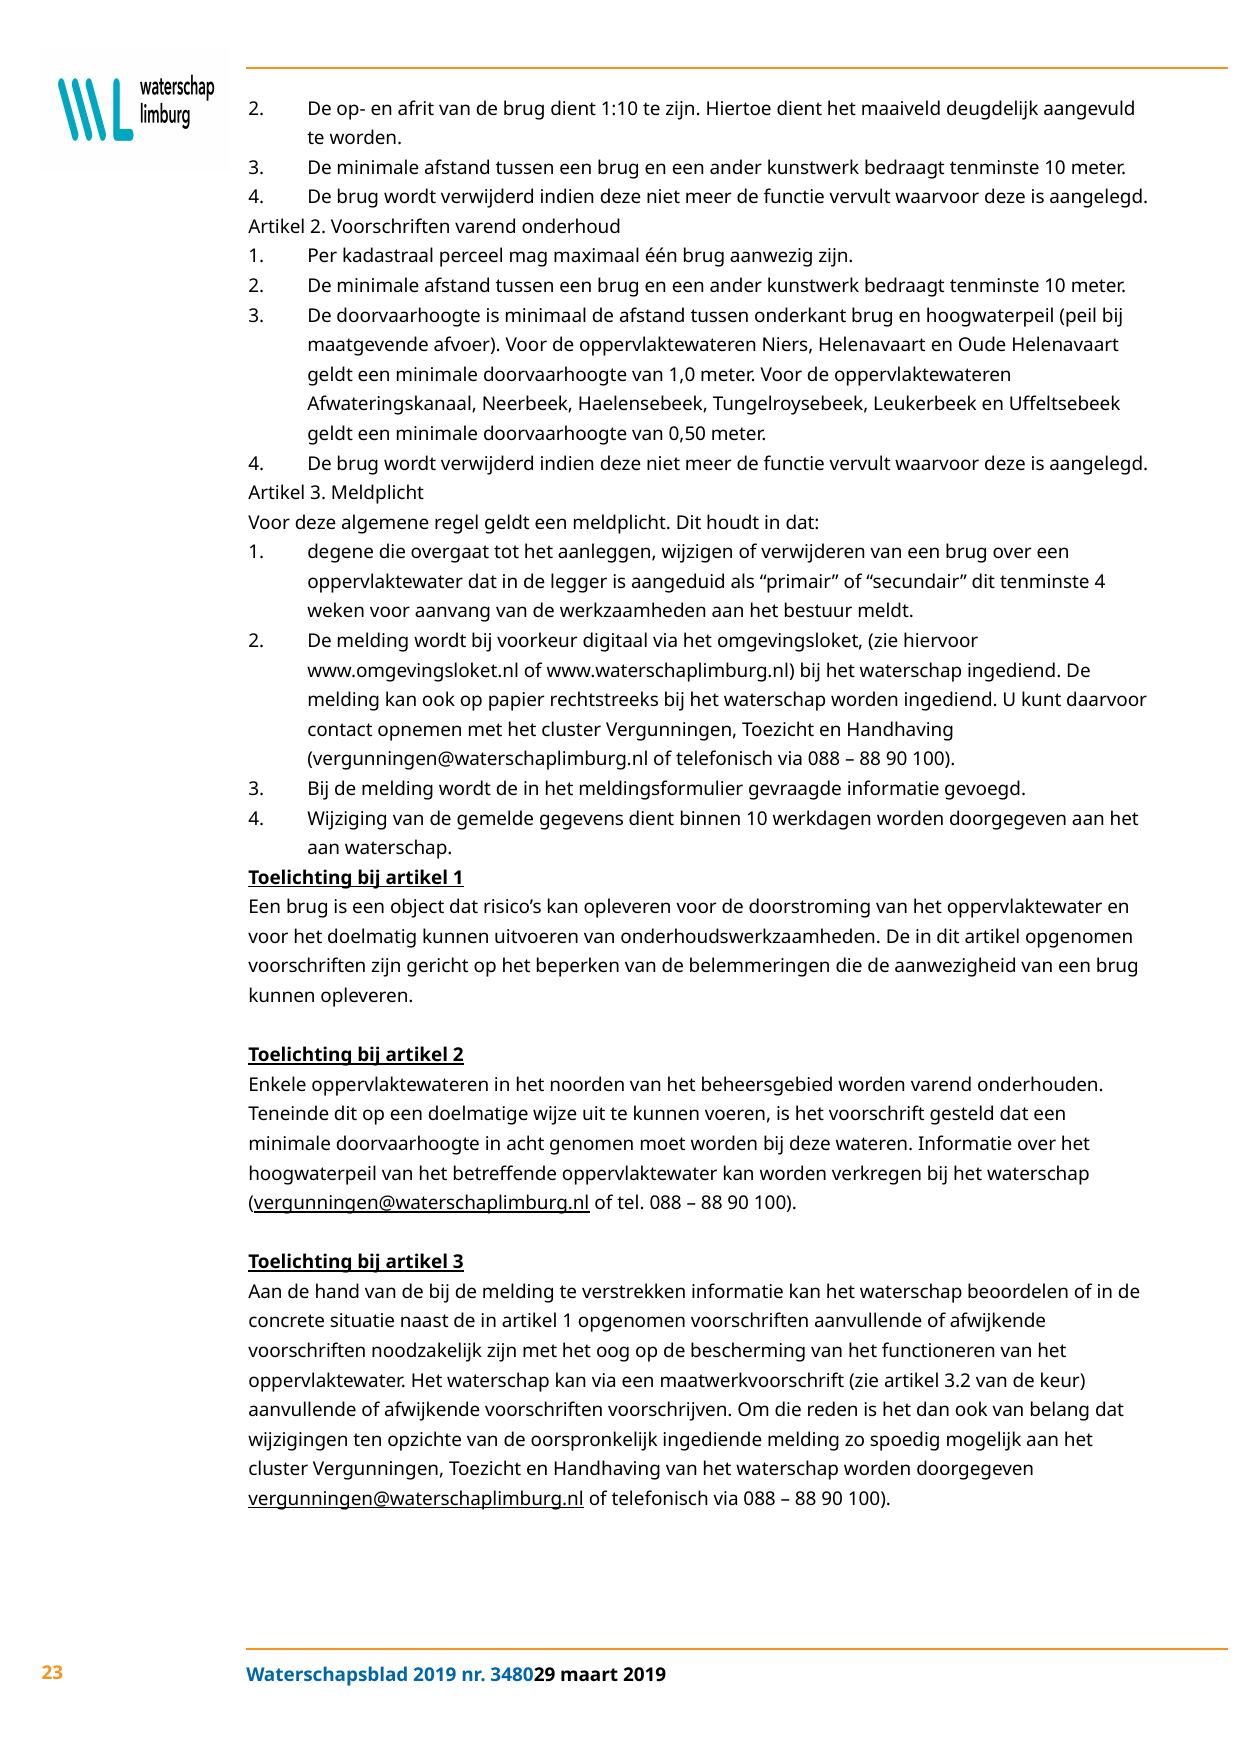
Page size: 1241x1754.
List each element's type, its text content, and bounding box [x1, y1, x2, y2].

text Toelichting bij artikel 1 [248, 864, 1152, 890]
list De minimale afstand tussen een brug en een ander kunstwerk bedraagt tenminste 10 meter. [248, 272, 1152, 298]
list Wijziging van de gemelde gegevens dient binnen 10 werkdagen worden doorgegeven aan het aan waterschap. [248, 805, 1152, 860]
list De brug wordt verwijderd indien deze niet meer de functie vervult waarvoor deze is aangelegd. [248, 450, 1152, 476]
picture [41, 47, 231, 172]
text Toelichting bij artikel 3 [248, 1248, 1152, 1274]
text Toelichting bij artikel 2 [248, 1041, 1152, 1067]
text Een brug is een object dat risico’s kan opleveren voor de doorstroming van het oppervlaktewater en voor het doelmatig kunnen uitvoeren van onderhoudswerkzaamheden. De in dit artikel opgenomen voorschriften zijn gericht op het beperken van de belemmeringen die de aanwezigheid van een brug kunnen opleveren. [248, 893, 1152, 1008]
list degene die overgaat tot het aanleggen, wijzigen of verwijderen van een brug over een oppervlaktewater dat in de legger is aangeduid als “primair” of “secundair” dit tenminste 4 weken voor aanvang van de werkzaamheden aan het bestuur meldt. [248, 538, 1152, 623]
list De minimale afstand tussen een brug en een ander kunstwerk bedraagt tenminste 10 meter. [248, 154, 1152, 180]
text Artikel 2. Voorschriften varend onderhoud [248, 213, 1152, 239]
text Aan de hand van de bij de melding te verstrekken informatie kan het waterschap beoordelen of in de concrete situatie naast de in artikel 1 opgenomen voorschriften aanvullende of afwijkende voorschriften noodzakelijk zijn met het oog op de bescherming van het functioneren van het oppervlaktewater. Het waterschap kan via een maatwerkvoorschrift (zie artikel 3.2 van de keur) aanvullende of afwijkende voorschriften voorschrijven. Om die reden is het dan ook van belang dat wijzigingen ten opzichte van de oorspronkelijk ingediende melding zo spoedig mogelijk aan het cluster Vergunningen, Toezicht en Handhaving van het waterschap worden doorgegeven vergunningen@waterschaplimburg.nl of telefonisch via 088 – 88 90 100). [248, 1278, 1152, 1511]
list Per kadastraal perceel mag maximaal één brug aanwezig zijn. [248, 243, 1152, 268]
list De op- en afrit van de brug dient 1:10 te zijn. Hiertoe dient het maaiveld deugdelijk aangevuld te worden. [248, 95, 1152, 150]
list Bij de melding wordt de in het meldingsformulier gevraagde informatie gevoegd. [248, 775, 1152, 801]
text Enkele oppervlaktewateren in het noorden van het beheersgebied worden varend onderhouden. Teneinde dit op een doelmatige wijze uit te kunnen voeren, is het voorschrift gesteld dat een minimale doorvaarhoogte in acht genomen moet worden bij deze wateren. Informatie over het hoogwaterpeil van het betreffende oppervlaktewater kan worden verkregen bij het waterschap (vergunningen@waterschaplimburg.nl of tel. 088 – 88 90 100). [248, 1071, 1152, 1215]
list De doorvaarhoogte is minimaal de afstand tussen onderkant brug en hoogwaterpeil (peil bij maatgevende afvoer). Voor de oppervlaktewateren Niers, Helenavaart en Oude Helenavaart geldt een minimale doorvaarhoogte van 1,0 meter. Voor de oppervlaktewateren Afwateringskanaal, Neerbeek, Haelensebeek, Tungelroysebeek, Leukerbeek en Uffeltsebeek geldt een minimale doorvaarhoogte van 0,50 meter. [248, 302, 1152, 446]
list De melding wordt bij voorkeur digitaal via het omgevingsloket, (zie hiervoor www.omgevingsloket.nl of www.waterschaplimburg.nl) bij het waterschap ingediend. De melding kan ook op papier rechtstreeks bij het waterschap worden ingediend. U kunt daarvoor contact opnemen met het cluster Vergunningen, Toezicht en Handhaving (vergunningen@waterschaplimburg.nl of telefonisch via 088 – 88 90 100). [248, 627, 1152, 771]
text Artikel 3. Meldplicht [248, 479, 1152, 505]
text Voor deze algemene regel geldt een meldplicht. Dit houdt in dat: [248, 509, 1152, 535]
list De brug wordt verwijderd indien deze niet meer de functie vervult waarvoor deze is aangelegd. [248, 183, 1152, 209]
